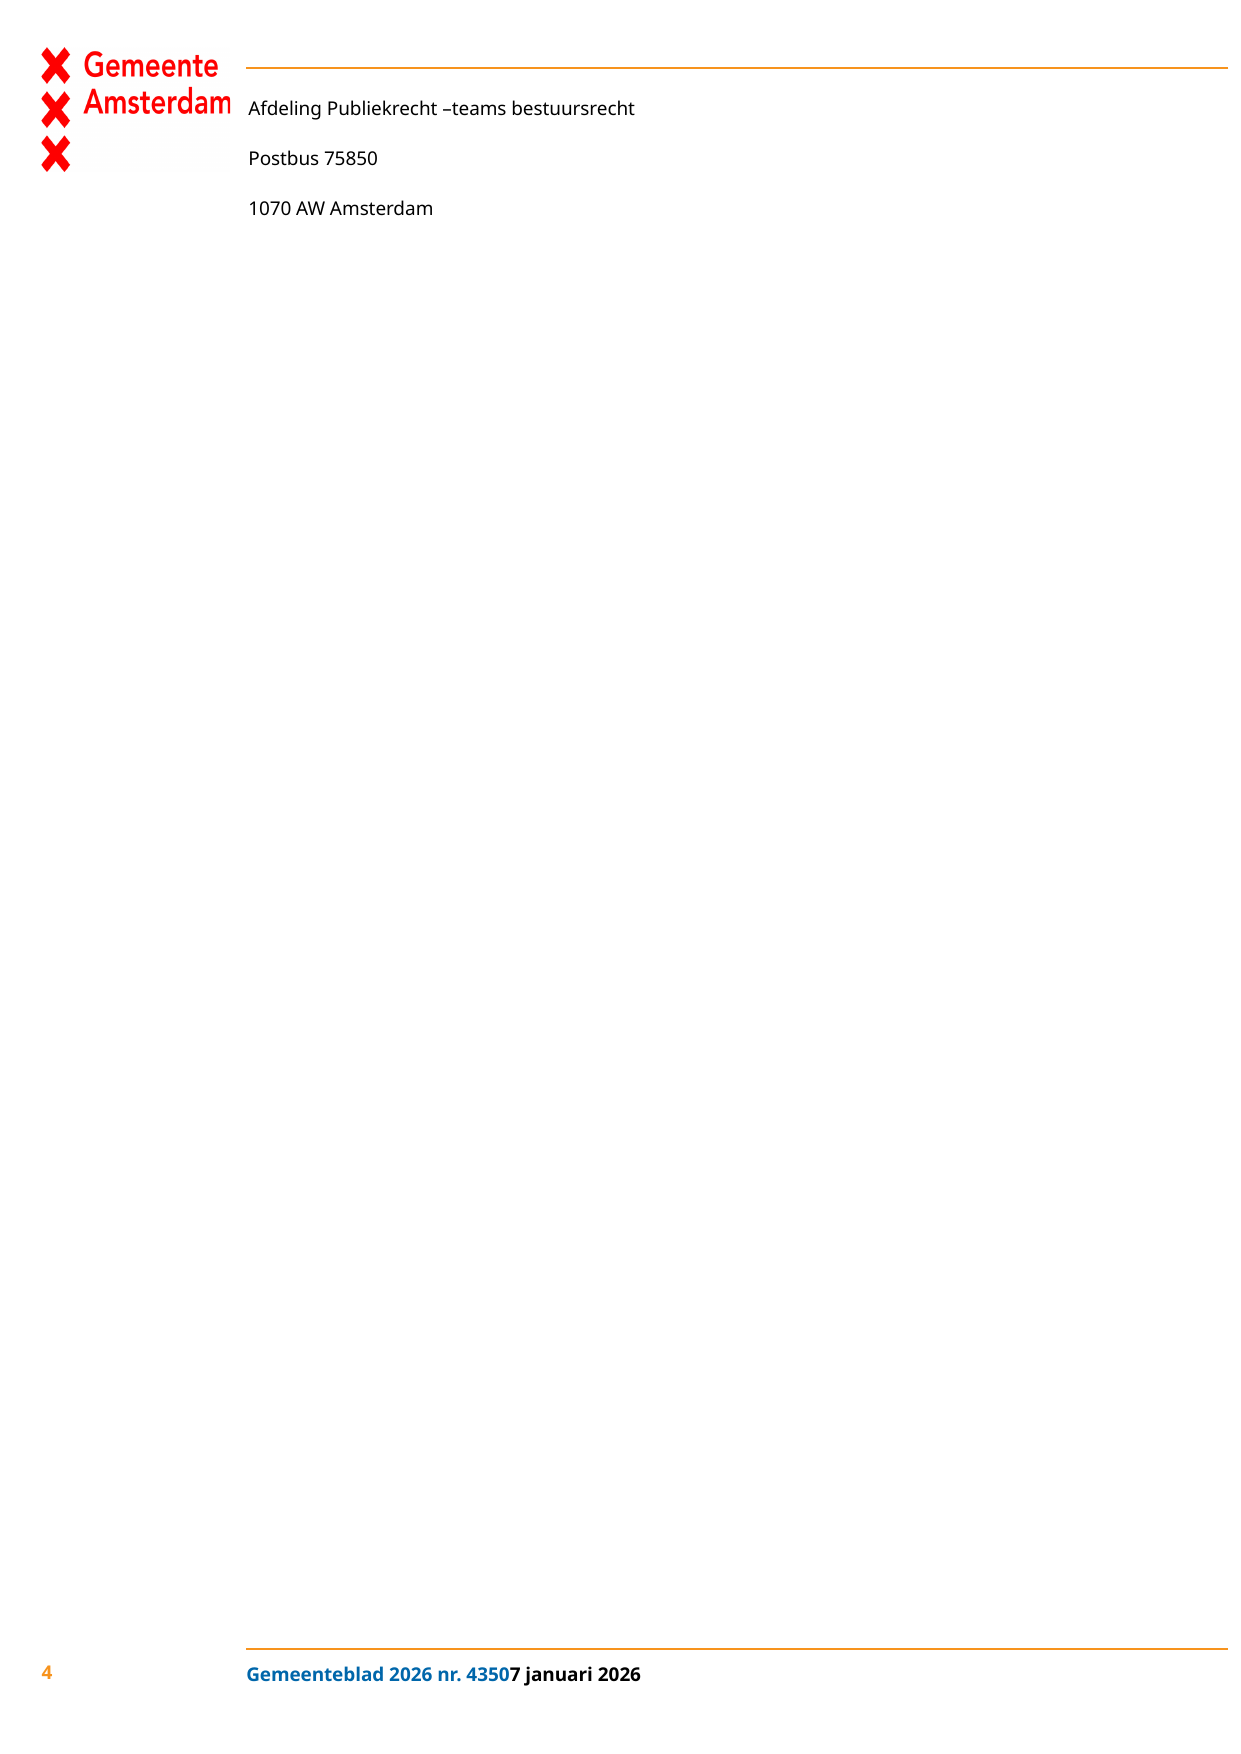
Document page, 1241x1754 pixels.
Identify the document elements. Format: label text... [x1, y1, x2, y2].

text Afdeling Publiekrecht –teams bestuursrecht [248, 95, 1152, 121]
picture [41, 47, 231, 172]
text Postbus 75850 [248, 145, 1152, 171]
text 1070 AW Amsterdam [248, 196, 1152, 221]
